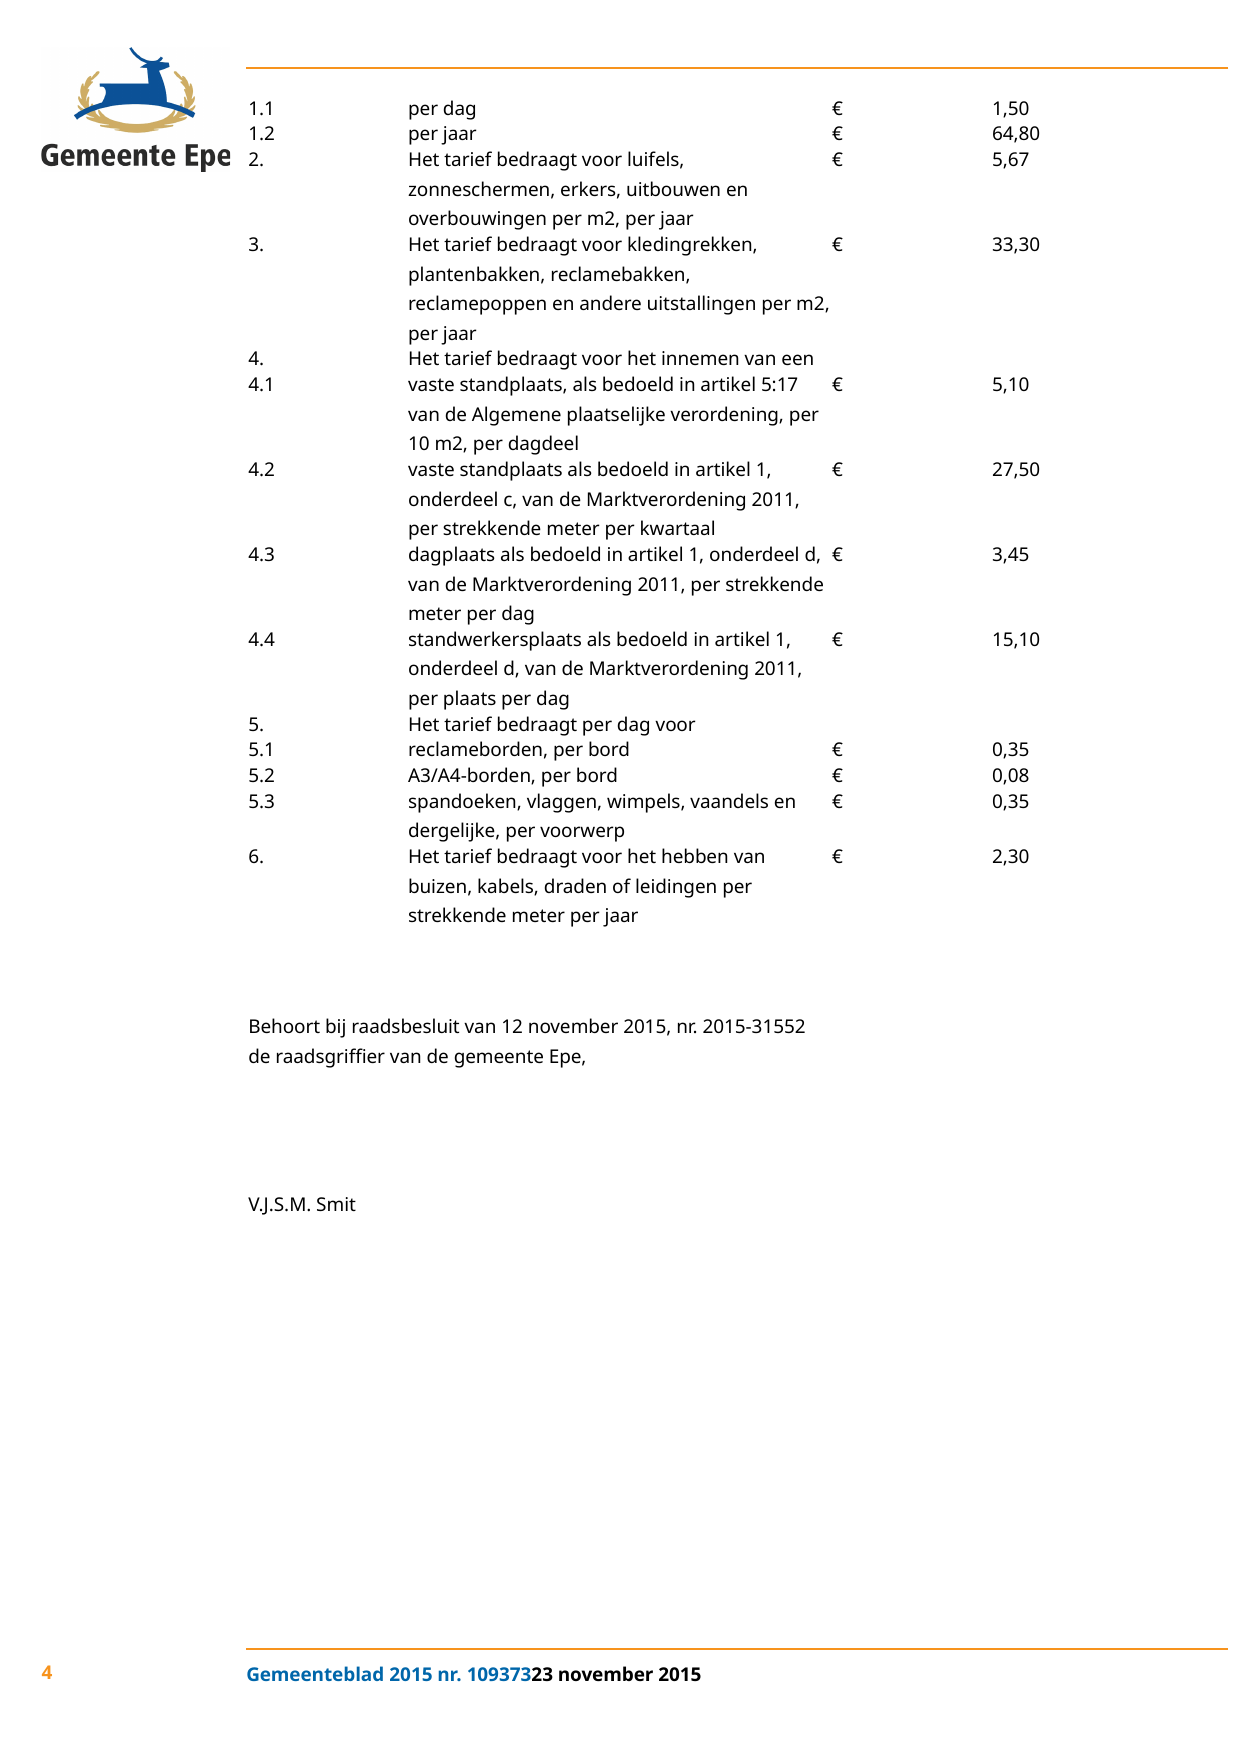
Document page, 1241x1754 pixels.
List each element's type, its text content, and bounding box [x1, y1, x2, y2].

table_cell vaste standplaats als bedoeld in artikel 1, onderdeel c, van de Marktverordening 2011, per strekkende meter per kwartaal [408, 456, 832, 541]
table_cell A3/A4-borden, per bord [408, 763, 832, 788]
table_cell 5,10 [992, 371, 1152, 456]
table_cell 33,30 [992, 231, 1152, 346]
table_cell per jaar [408, 121, 832, 146]
table_cell 3. [248, 231, 408, 346]
table_cell € [832, 371, 992, 456]
table_cell € [832, 146, 992, 231]
table_cell 64,80 [992, 121, 1152, 146]
table_cell 4.1 [248, 371, 408, 456]
table_cell 4.3 [248, 541, 408, 626]
table_cell Het tarief bedraagt voor kledingrekken, plantenbakken, reclamebakken, reclamepoppen en andere uitstallingen per m2, per jaar [408, 231, 832, 346]
table_cell 1.1 [248, 95, 408, 121]
table_cell [992, 711, 1152, 737]
table_cell 4.2 [248, 456, 408, 541]
table_cell 5.2 [248, 763, 408, 788]
text Behoort bij raadsbesluit van 12 november 2015, nr. 2015-31552 [248, 1013, 1152, 1039]
table_cell 0,08 [992, 763, 1152, 788]
table_cell [832, 711, 992, 737]
table_cell € [832, 456, 992, 541]
table_cell spandoeken, vlaggen, wimpels, vaandels en dergelijke, per voorwerp [408, 788, 832, 843]
table_cell [992, 346, 1152, 371]
table_cell reclameborden, per bord [408, 737, 832, 762]
table_cell 2. [248, 146, 408, 231]
table_cell standwerkersplaats als bedoeld in artikel 1, onderdeel d, van de Marktverordening 2011, per plaats per dag [408, 626, 832, 711]
table_cell € [832, 788, 992, 843]
text V.J.S.M. Smit [248, 1191, 1152, 1216]
table_cell dagplaats als bedoeld in artikel 1, onderdeel d, van de Marktverordening 2011, per strekkende meter per dag [408, 541, 832, 626]
picture [41, 47, 231, 172]
table_cell € [832, 541, 992, 626]
table_cell 5. [248, 711, 408, 737]
table_cell 0,35 [992, 788, 1152, 843]
table_cell vaste standplaats, als bedoeld in artikel 5:17 van de Algemene plaatselijke verordening, per 10 m2, per dagdeel [408, 371, 832, 456]
table_cell 5.1 [248, 737, 408, 762]
table_cell Het tarief bedraagt voor het innemen van een [408, 346, 832, 371]
table_cell 4. [248, 346, 408, 371]
table_cell 0,35 [992, 737, 1152, 762]
table_cell Het tarief bedraagt per dag voor [408, 711, 832, 737]
table_cell 15,10 [992, 626, 1152, 711]
table_cell € [832, 95, 992, 121]
table_cell per dag [408, 95, 832, 121]
text de raadsgriffier van de gemeente Epe, [248, 1043, 1152, 1068]
table_cell 5.3 [248, 788, 408, 843]
table_cell 1,50 [992, 95, 1152, 121]
table_cell 6. [248, 844, 408, 928]
table_cell € [832, 737, 992, 762]
table_cell 3,45 [992, 541, 1152, 626]
table_cell € [832, 231, 992, 346]
table_cell € [832, 844, 992, 928]
table_cell € [832, 763, 992, 788]
table_cell € [832, 626, 992, 711]
table_cell 4.4 [248, 626, 408, 711]
table_cell 2,30 [992, 844, 1152, 928]
table_cell [832, 346, 992, 371]
table_cell Het tarief bedraagt voor het hebben van buizen, kabels, draden of leidingen per strekkende meter per jaar [408, 844, 832, 928]
table_cell 27,50 [992, 456, 1152, 541]
table_cell 1.2 [248, 121, 408, 146]
table_cell € [832, 121, 992, 146]
table_cell Het tarief bedraagt voor luifels, zonneschermen, erkers, uitbouwen en overbouwingen per m2, per jaar [408, 146, 832, 231]
table_cell 5,67 [992, 146, 1152, 231]
